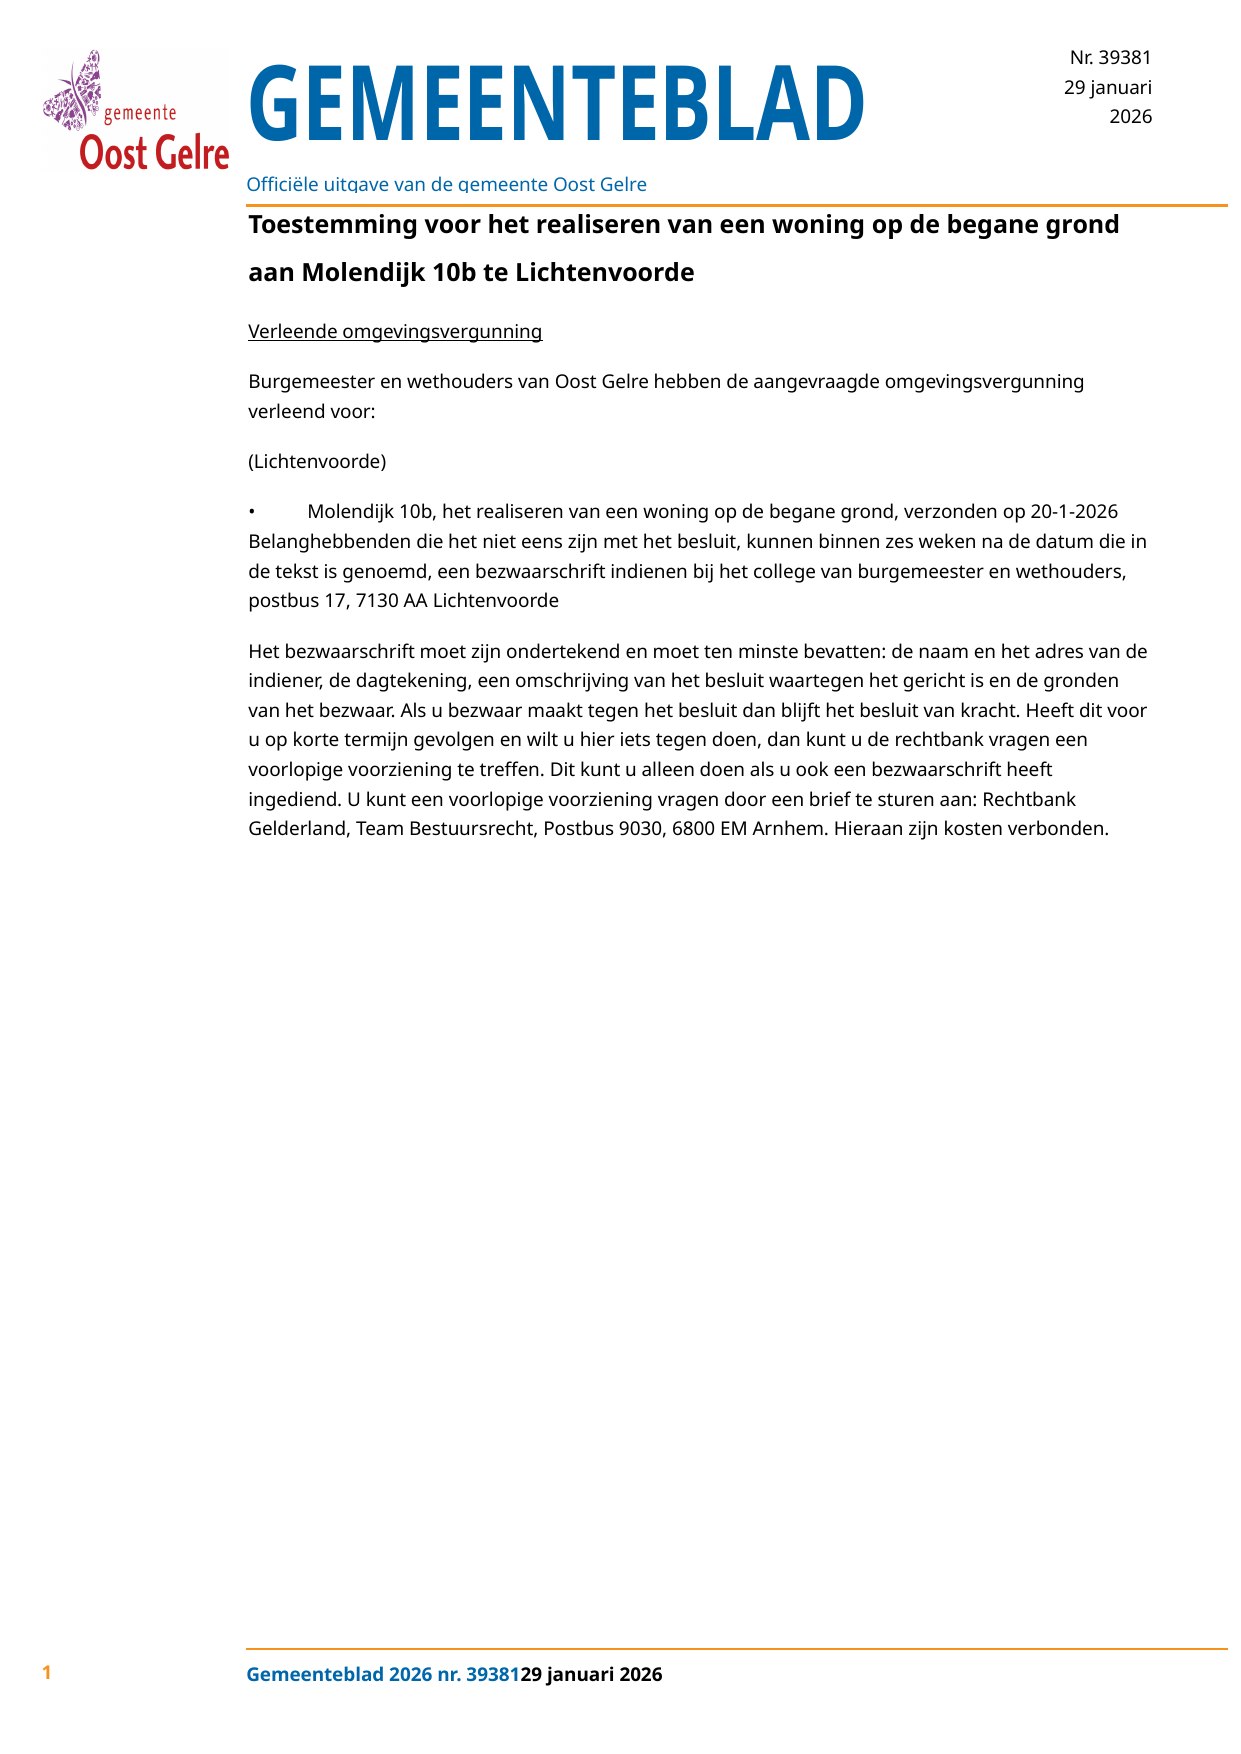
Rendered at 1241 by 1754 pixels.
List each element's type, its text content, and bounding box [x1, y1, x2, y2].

text Verleende omgevingsvergunning [248, 318, 1152, 344]
text Burgemeester en wethouders van Oost Gelre hebben de aangevraagde omgevingsvergunning verleend voor: [248, 368, 1152, 424]
text Het bezwaarschrift moet zijn ondertekend en moet ten minste bevatten: de naam en het adres van de indiener, de dagtekening, een omschrijving van het besluit waartegen het gericht is en de gronden van het bezwaar. Als u bezwaar maakt tegen het besluit dan blijft het besluit van kracht. Heeft dit voor u op korte termijn gevolgen en wilt u hier iets tegen doen, dan kunt u de rechtbank vragen een voorlopige voorziening te treffen. Dit kunt u alleen doen als u ook een bezwaarschrift heeft ingediend. U kunt een voorlopige voorziening vragen door een brief te sturen aan: Rechtbank Gelderland, Team Bestuursrecht, Postbus 9030, 6800 EM Arnhem. Hieraan zijn kosten verbonden. [248, 638, 1152, 841]
picture [41, 47, 231, 172]
list Molendijk 10b, het realiseren van een woning op de begane grond, verzonden op 20-1-2026 [248, 499, 1152, 524]
text Belanghebbenden die het niet eens zijn met het besluit, kunnen binnen zes weken na de datum die in de tekst is genoemd, een bezwaarschrift indienen bij het college van burgemeester en wethouders, postbus 17, 7130 AA Lichtenvoorde [248, 528, 1152, 613]
text Toestemming voor het realiseren van een woning op de begane grond aan Molendijk 10b te Lichtenvoorde [248, 207, 1152, 288]
text (Lichtenvoorde) [248, 448, 1152, 474]
